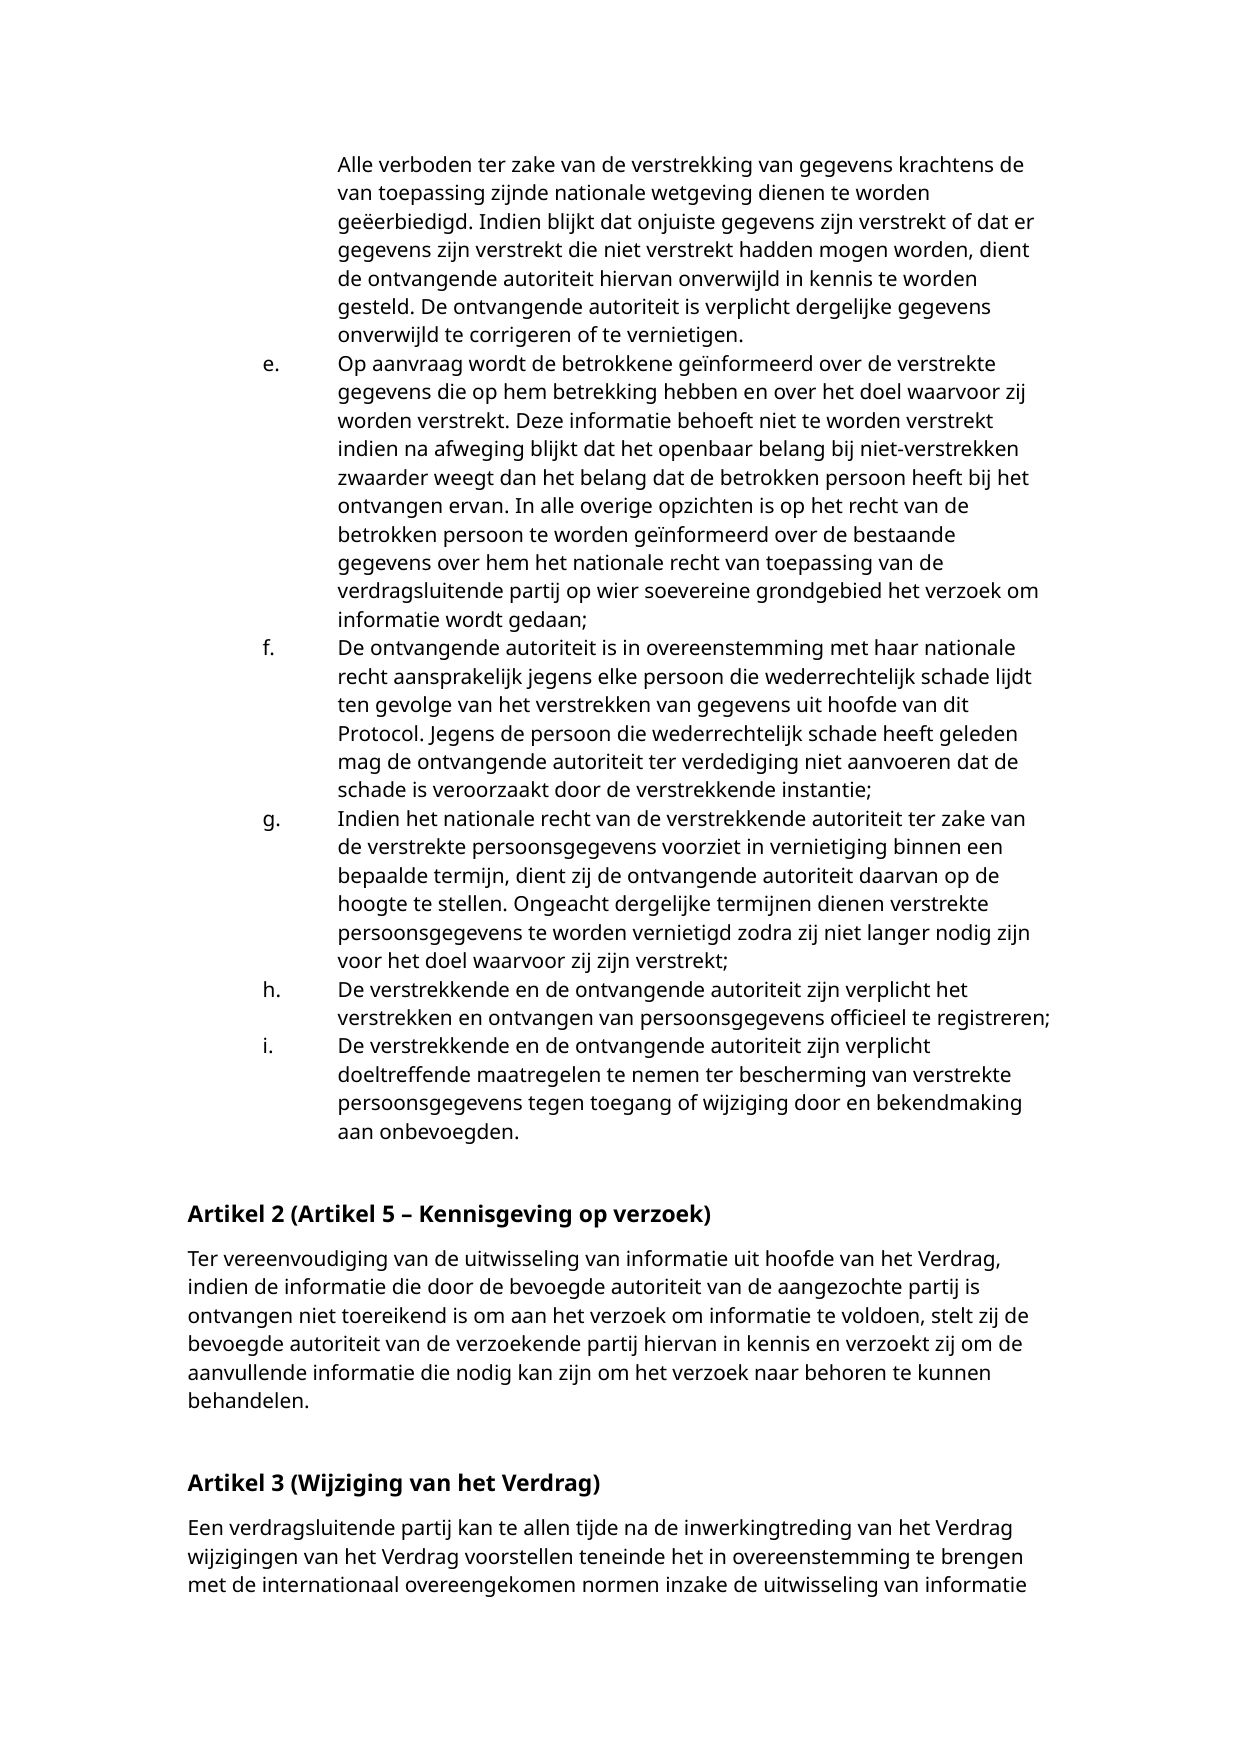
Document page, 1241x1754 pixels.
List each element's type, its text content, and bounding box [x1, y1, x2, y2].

text Ter vereenvoudiging van de uitwisseling van informatie uit hoofde van het Verdrag, indien de informatie die door de bevoegde autoriteit van de aangezochte partij is ontvangen niet toereikend is om aan het verzoek om informatie te voldoen, stelt zij de bevoegde autoriteit van de verzoekende partij hiervan in kennis en verzoekt zij om de aanvullende informatie die nodig kan zijn om het verzoek naar behoren te kunnen behandelen. [187, 1244, 1053, 1415]
subtitle Artikel 3 (Wijziging van het Verdrag) [187, 1467, 1053, 1498]
list Indien het nationale recht van de verstrekkende autoriteit ter zake van de verstrekte persoonsgegevens voorziet in vernietiging binnen een bepaalde termijn, dient zij de ontvangende autoriteit daarvan op de hoogte te stellen. Ongeacht dergelijke termijnen dienen verstrekte persoonsgegevens te worden vernietigd zodra zij niet langer nodig zijn voor het doel waarvoor zij zijn verstrekt; [262, 804, 1053, 975]
subtitle Artikel 2 (Artikel 5 – Kennisgeving op verzoek) [187, 1198, 1053, 1229]
list De verstrekkende en de ontvangende autoriteit zijn verplicht doeltreffende maatregelen te nemen ter bescherming van verstrekte persoonsgegevens tegen toegang of wijziging door en bekendmaking aan onbevoegden. [262, 1032, 1053, 1145]
list De verstrekkende en de ontvangende autoriteit zijn verplicht het verstrekken en ontvangen van persoonsgegevens officieel te registreren; [262, 975, 1053, 1032]
text Een verdragsluitende partij kan te allen tijde na de inwerkingtreding van het Verdrag wijzigingen van het Verdrag voorstellen teneinde het in overeenstemming te brengen met de internationaal overeengekomen normen inzake de uitwisseling van informatie [187, 1513, 1053, 1599]
list Alle verboden ter zake van de verstrekking van gegevens krachtens de van toepassing zijnde nationale wetgeving dienen te worden geëerbiedigd. Indien blijkt dat onjuiste gegevens zijn verstrekt of dat er gegevens zijn verstrekt die niet verstrekt hadden mogen worden, dient de ontvangende autoriteit hiervan onverwijld in kennis te worden gesteld. De ontvangende autoriteit is verplicht dergelijke gegevens onverwijld te corrigeren of te vernietigen. [262, 150, 1053, 349]
list De ontvangende autoriteit is in overeenstemming met haar nationale recht aansprakelijk jegens elke persoon die wederrechtelijk schade lijdt ten gevolge van het verstrekken van gegevens uit hoofde van dit Protocol. Jegens de persoon die wederrechtelijk schade heeft geleden mag de ontvangende autoriteit ter verdediging niet aanvoeren dat de schade is veroorzaakt door de verstrekkende instantie; [262, 633, 1053, 804]
list Op aanvraag wordt de betrokkene geïnformeerd over de verstrekte gegevens die op hem betrekking hebben en over het doel waarvoor zij worden verstrekt. Deze informatie behoeft niet te worden verstrekt indien na afweging blijkt dat het openbaar belang bij niet-verstrekken zwaarder weegt dan het belang dat de betrokken persoon heeft bij het ontvangen ervan. In alle overige opzichten is op het recht van de betrokken persoon te worden geïnformeerd over de bestaande gegevens over hem het nationale recht van toepassing van de verdragsluitende partij op wier soevereine grondgebied het verzoek om informatie wordt gedaan; [262, 349, 1053, 633]
